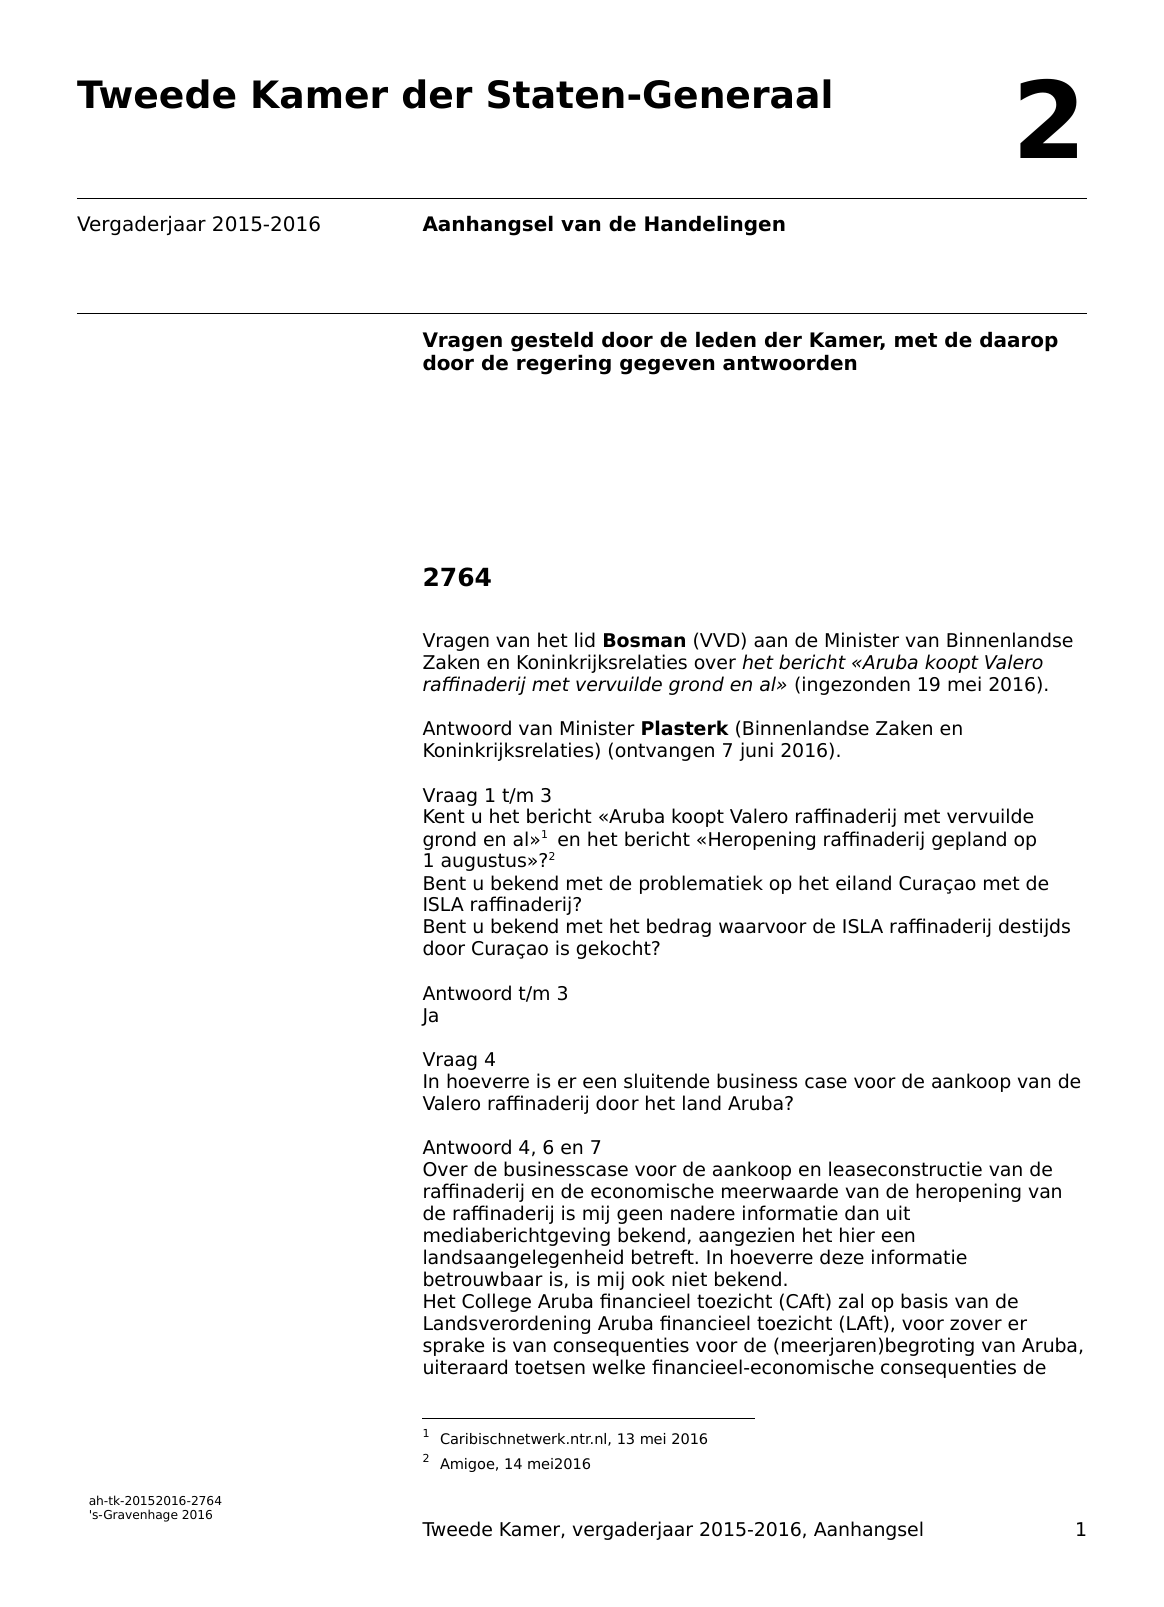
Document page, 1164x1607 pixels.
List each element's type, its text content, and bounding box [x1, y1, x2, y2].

text Vraag 4 [422, 1049, 1087, 1071]
text Ja [422, 1004, 1087, 1026]
table_cell Vragen gesteld door de leden der Kamer, met de daarop door de regering gegeven antwoorden [422, 314, 1087, 375]
table_header 2 [886, 59, 1087, 198]
text Amigoe, 14 mei2016 [422, 1452, 1087, 1474]
text 2764 [422, 563, 1087, 592]
text Vragen van het lid Bosman (VVD) aan de Minister van Binnenlandse Zaken en Koninkrijksrelaties over het bericht «Aruba koopt Valero raffinaderij met vervuilde grond en al» (ingezonden 19 mei 2016). [422, 630, 1087, 696]
table_cell [77, 314, 422, 375]
table_header Tweede Kamer der Staten-Generaal [77, 59, 886, 198]
text Antwoord 4, 6 en 7 [422, 1137, 1087, 1159]
text Kent u het bericht «Aruba koopt Valero raffinaderij met vervuilde grond en al» en het bericht «Heropening raffinaderij gepland op 1 augustus»? [422, 806, 1087, 872]
text Bent u bekend met het bedrag waarvoor de ISLA raffinaderij destijds door Curaçao is gekocht? [422, 916, 1087, 960]
text 's-Gravenhage 2016 [88, 1508, 323, 1522]
table_cell Vergaderjaar 2015-2016 [77, 199, 422, 313]
text Antwoord t/m 3 [422, 982, 1087, 1004]
text Bent u bekend met de problematiek op het eiland Curaçao met de ISLA raffinaderij? [422, 872, 1087, 916]
text Vraag 1 t/m 3 [422, 784, 1087, 806]
text In hoeverre is er een sluitende business case voor de aankoop van de Valero raffinaderij door het land Aruba? [422, 1071, 1087, 1114]
text Het College Aruba financieel toezicht (CAft) zal op basis van de Landsverordening Aruba financieel toezicht (LAft), voor zover er sprake is van consequenties voor de (meerjaren)begroting van Aruba, uiteraard toetsen welke financieel-economische consequenties de [422, 1291, 1087, 1378]
table_cell Aanhangsel van de Handelingen [422, 199, 1087, 313]
text ah-tk-20152016-2764 [88, 1494, 323, 1508]
text Caribischnetwerk.ntr.nl, 13 mei 2016 [422, 1427, 1087, 1449]
text Over de businesscase voor de aankoop en leaseconstructie van de raffinaderij en de economische meerwaarde van de heropening van de raffinaderij is mij geen nadere informatie dan uit mediaberichtgeving bekend, aangezien het hier een landsaangelegenheid betreft. In hoeverre deze informatie betrouwbaar is, is mij ook niet bekend. [422, 1159, 1087, 1291]
text Antwoord van Minister Plasterk (Binnenlandse Zaken en Koninkrijksrelaties) (ontvangen 7 juni 2016). [422, 718, 1087, 762]
